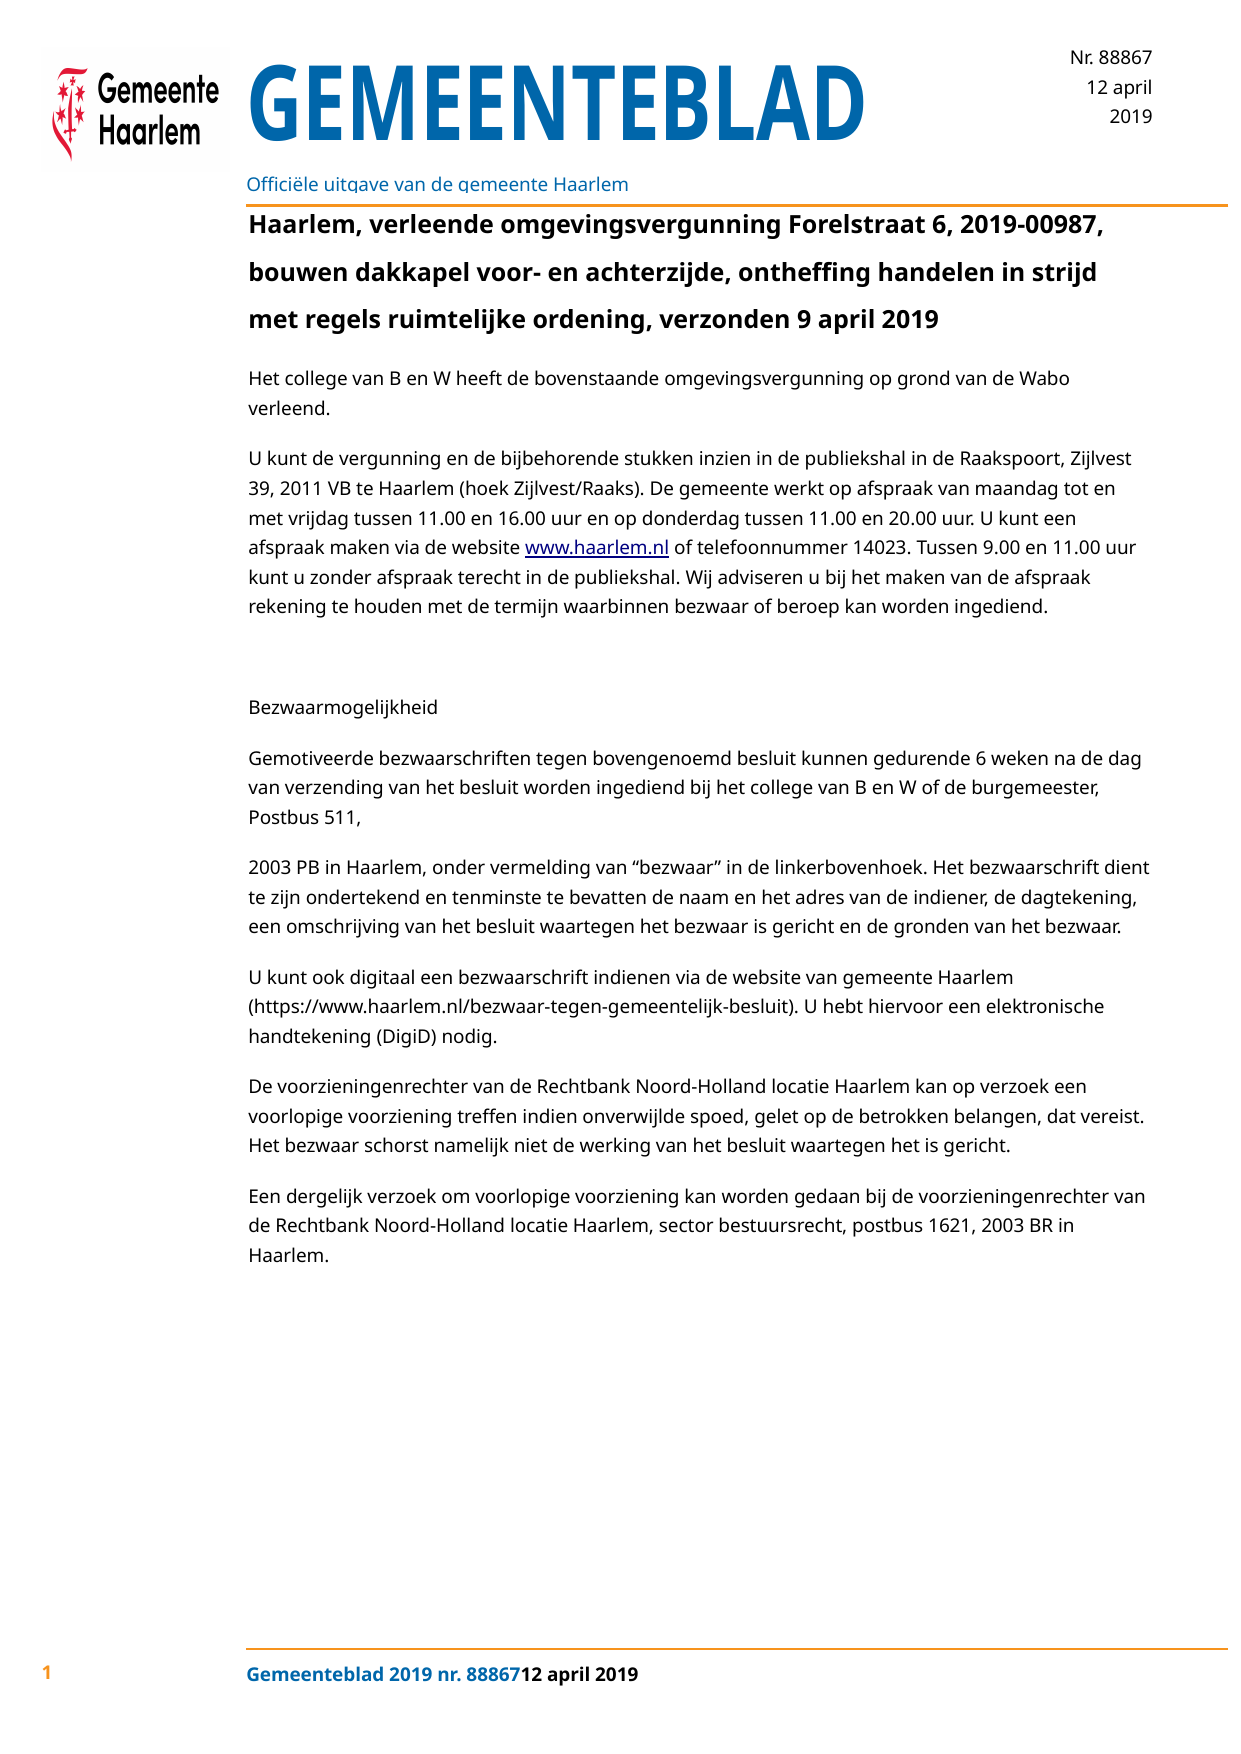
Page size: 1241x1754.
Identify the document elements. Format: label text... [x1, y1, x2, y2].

text U kunt de vergunning en de bijbehorende stukken inzien in de publiekshal in de Raakspoort, Zijlvest 39, 2011 VB te Haarlem (hoek Zijlvest/Raaks). De gemeente werkt op afspraak van maandag tot en met vrijdag tussen 11.00 en 16.00 uur en op donderdag tussen 11.00 en 20.00 uur. U kunt een afspraak maken via de website www.haarlem.nl of telefoonnummer 14023. Tussen 9.00 en 11.00 uur kunt u zonder afspraak terecht in de publiekshal. Wij adviseren u bij het maken van de afspraak rekening te houden met de termijn waarbinnen bezwaar of beroep kan worden ingediend. [248, 446, 1152, 619]
text U kunt ook digitaal een bezwaarschrift indienen via de website van gemeente Haarlem (https://www.haarlem.nl/bezwaar-tegen-gemeentelijk-besluit). U hebt hiervoor een elektronische handtekening (DigiD) nodig. [248, 964, 1152, 1049]
text Een dergelijk verzoek om voorlopige voorziening kan worden gedaan bij de voorzieningenrechter van de Rechtbank Noord-Holland locatie Haarlem, sector bestuursrecht, postbus 1621, 2003 BR in Haarlem. [248, 1183, 1152, 1268]
picture [41, 47, 231, 172]
text Gemotiveerde bezwaarschriften tegen bovengenoemd besluit kunnen gedurende 6 weken na de dag van verzending van het besluit worden ingediend bij het college van B en W of de burgemeester, Postbus 511, [248, 745, 1152, 829]
text Haarlem, verleende omgevingsvergunning Forelstraat 6, 2019-00987, bouwen dakkapel voor- en achterzijde, ontheffing handelen in strijd met regels ruimtelijke ordening, verzonden 9 april 2019 [248, 207, 1152, 336]
text 2003 PB in Haarlem, onder vermelding van “bezwaar” in de linkerbovenhoek. Het bezwaarschrift dient te zijn ondertekend en tenminste te bevatten de naam en het adres van de indiener, de dagtekening, een omschrijving van het besluit waartegen het bezwaar is gericht en de gronden van het bezwaar. [248, 854, 1152, 939]
text De voorzieningenrechter van de Rechtbank Noord-Holland locatie Haarlem kan op verzoek een voorlopige voorziening treffen indien onverwijlde spoed, gelet op de betrokken belangen, dat vereist. Het bezwaar schorst namelijk niet de werking van het besluit waartegen het is gericht. [248, 1073, 1152, 1158]
text Het college van B en W heeft de bovenstaande omgevingsvergunning op grond van de Wabo verleend. [248, 366, 1152, 421]
text Bezwaarmogelijkheid [248, 694, 1152, 720]
